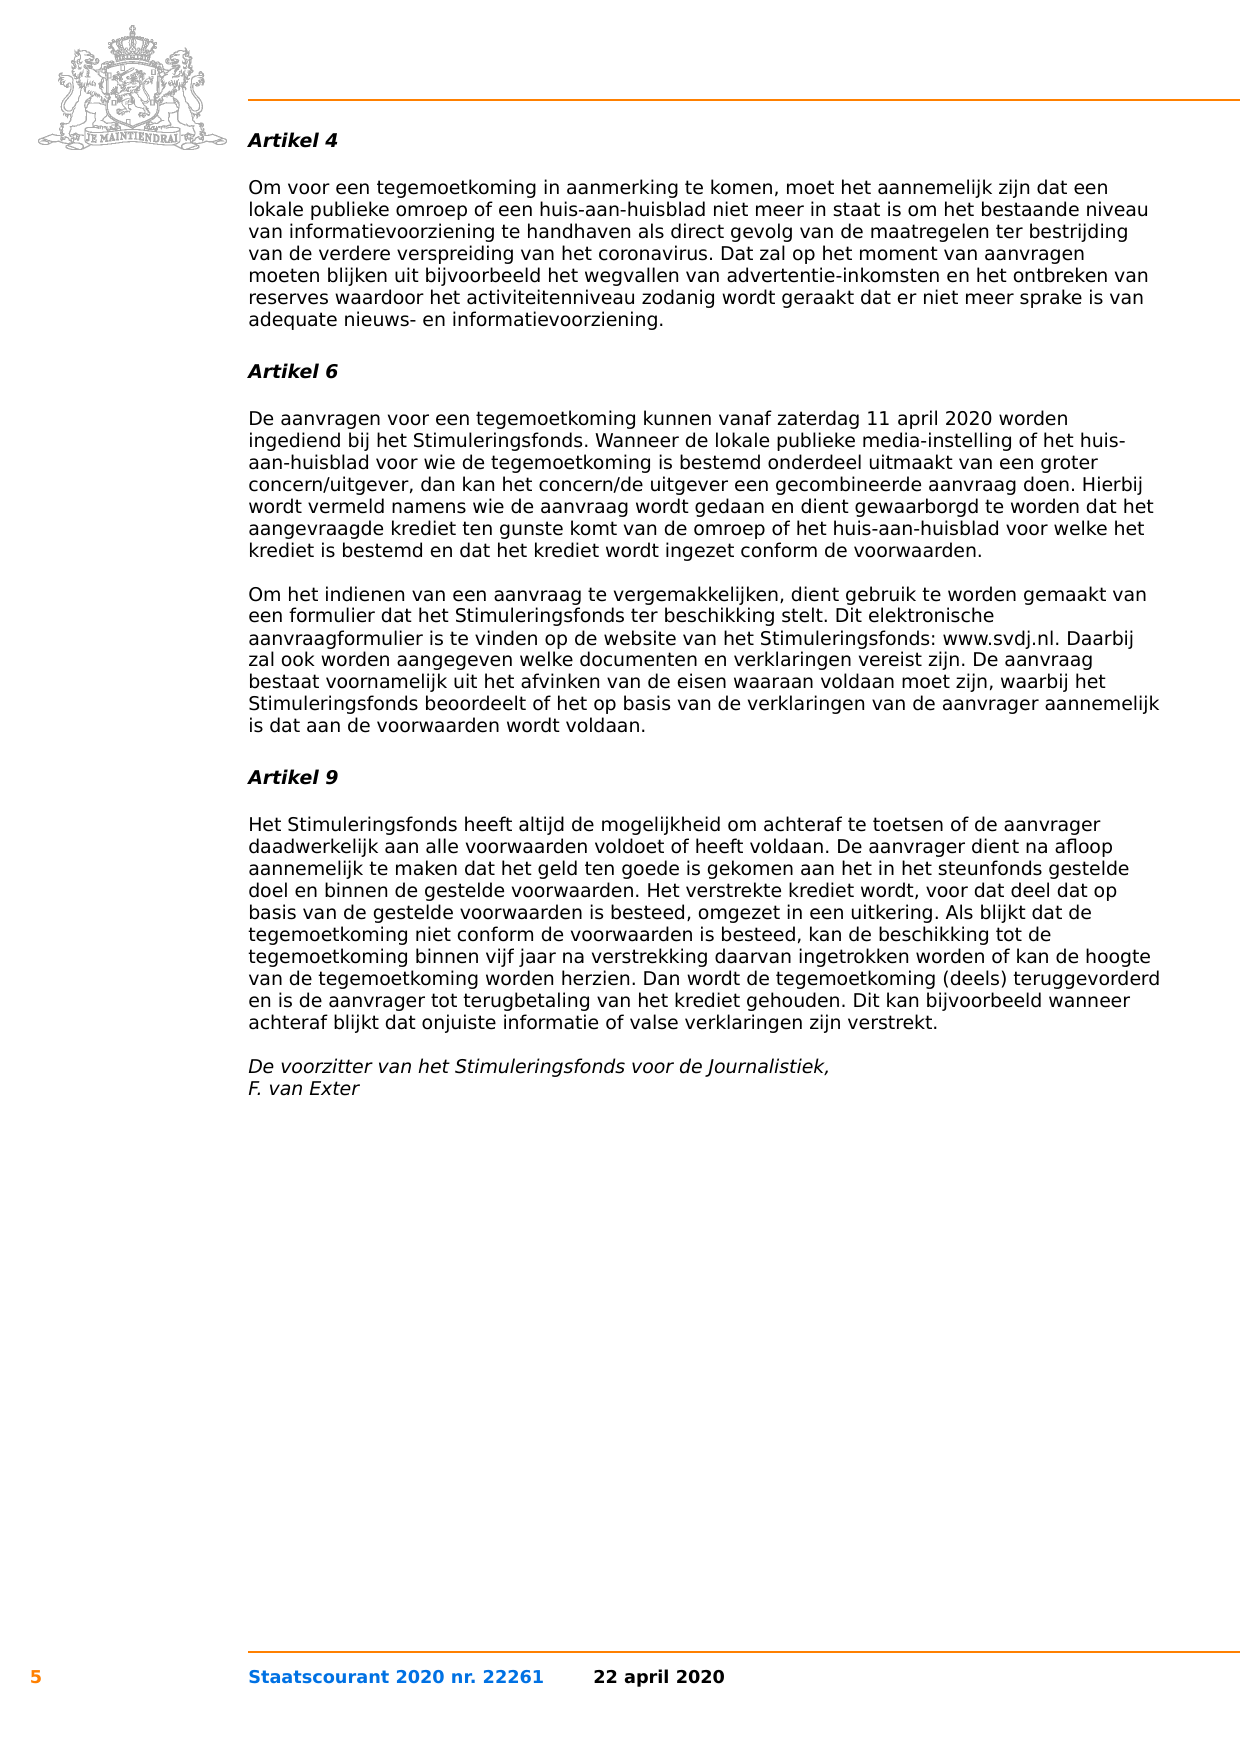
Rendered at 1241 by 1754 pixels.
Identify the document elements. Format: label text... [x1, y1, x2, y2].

subtitle Artikel 9 [248, 767, 1163, 789]
subtitle Artikel 6 [248, 361, 1163, 383]
text Het Stimuleringsfonds heeft altijd de mogelijkheid om achteraf te toetsen of de aanvrager daadwerkelijk aan alle voorwaarden voldoet of heeft voldaan. De aanvrager dient na afloop aannemelijk te maken dat het geld ten goede is gekomen aan het in het steunfonds gestelde doel en binnen de gestelde voorwaarden. Het verstrekte krediet wordt, voor dat deel dat op basis van de gestelde voorwaarden is besteed, omgezet in een uitkering. Als blijkt dat de tegemoetkoming niet conform de voorwaarden is besteed, kan de beschikking tot de tegemoetkoming binnen vijf jaar na verstrekking daarvan ingetrokken worden of kan de hoogte van de tegemoetkoming worden herzien. Dan wordt de tegemoetkoming (deels) teruggevorderd en is de aanvrager tot terugbetaling van het krediet gehouden. Dit kan bijvoorbeeld wanneer achteraf blijkt dat onjuiste informatie of valse verklaringen zijn verstrekt. [248, 814, 1163, 1034]
text Om voor een tegemoetkoming in aanmerking te komen, moet het aannemelijk zijn dat een lokale publieke omroep of een huis-aan-huisblad niet meer in staat is om het bestaande niveau van informatievoorziening te handhaven als direct gevolg van de maatregelen ter bestrijding van de verdere verspreiding van het coronavirus. Dat zal op het moment van aanvragen moeten blijken uit bijvoorbeeld het wegvallen van advertentie-inkomsten en het ontbreken van reserves waardoor het activiteitenniveau zodanig wordt geraakt dat er niet meer sprake is van adequate nieuws- en informatievoorziening. [248, 177, 1163, 331]
text Om het indienen van een aanvraag te vergemakkelijken, dient gebruik te worden gemaakt van een formulier dat het Stimuleringsfonds ter beschikking stelt. Dit elektronische aanvraagformulier is te vinden op de website van het Stimuleringsfonds: www.svdj.nl. Daarbij zal ook worden aangegeven welke documenten en verklaringen vereist zijn. De aanvraag bestaat voornamelijk uit het afvinken van de eisen waaraan voldaan moet zijn, waarbij het Stimuleringsfonds beoordeelt of het op basis van de verklaringen van de aanvrager aannemelijk is dat aan de voorwaarden wordt voldaan. [248, 583, 1163, 737]
text De voorzitter van het Stimuleringsfonds voor de Journalistiek, F. van Exter [248, 1056, 1163, 1100]
picture [38, 25, 227, 150]
subtitle Artikel 4 [248, 130, 1163, 152]
text De aanvragen voor een tegemoetkoming kunnen vanaf zaterdag 11 april 2020 worden ingediend bij het Stimuleringsfonds. Wanneer de lokale publieke media-instelling of het huis-aan-huisblad voor wie de tegemoetkoming is bestemd onderdeel uitmaakt van een groter concern/uitgever, dan kan het concern/de uitgever een gecombineerde aanvraag doen. Hierbij wordt vermeld namens wie de aanvraag wordt gedaan en dient gewaarborgd te worden dat het aangevraagde krediet ten gunste komt van de omroep of het huis-aan-huisblad voor welke het krediet is bestemd en dat het krediet wordt ingezet conform de voorwaarden. [248, 408, 1163, 562]
